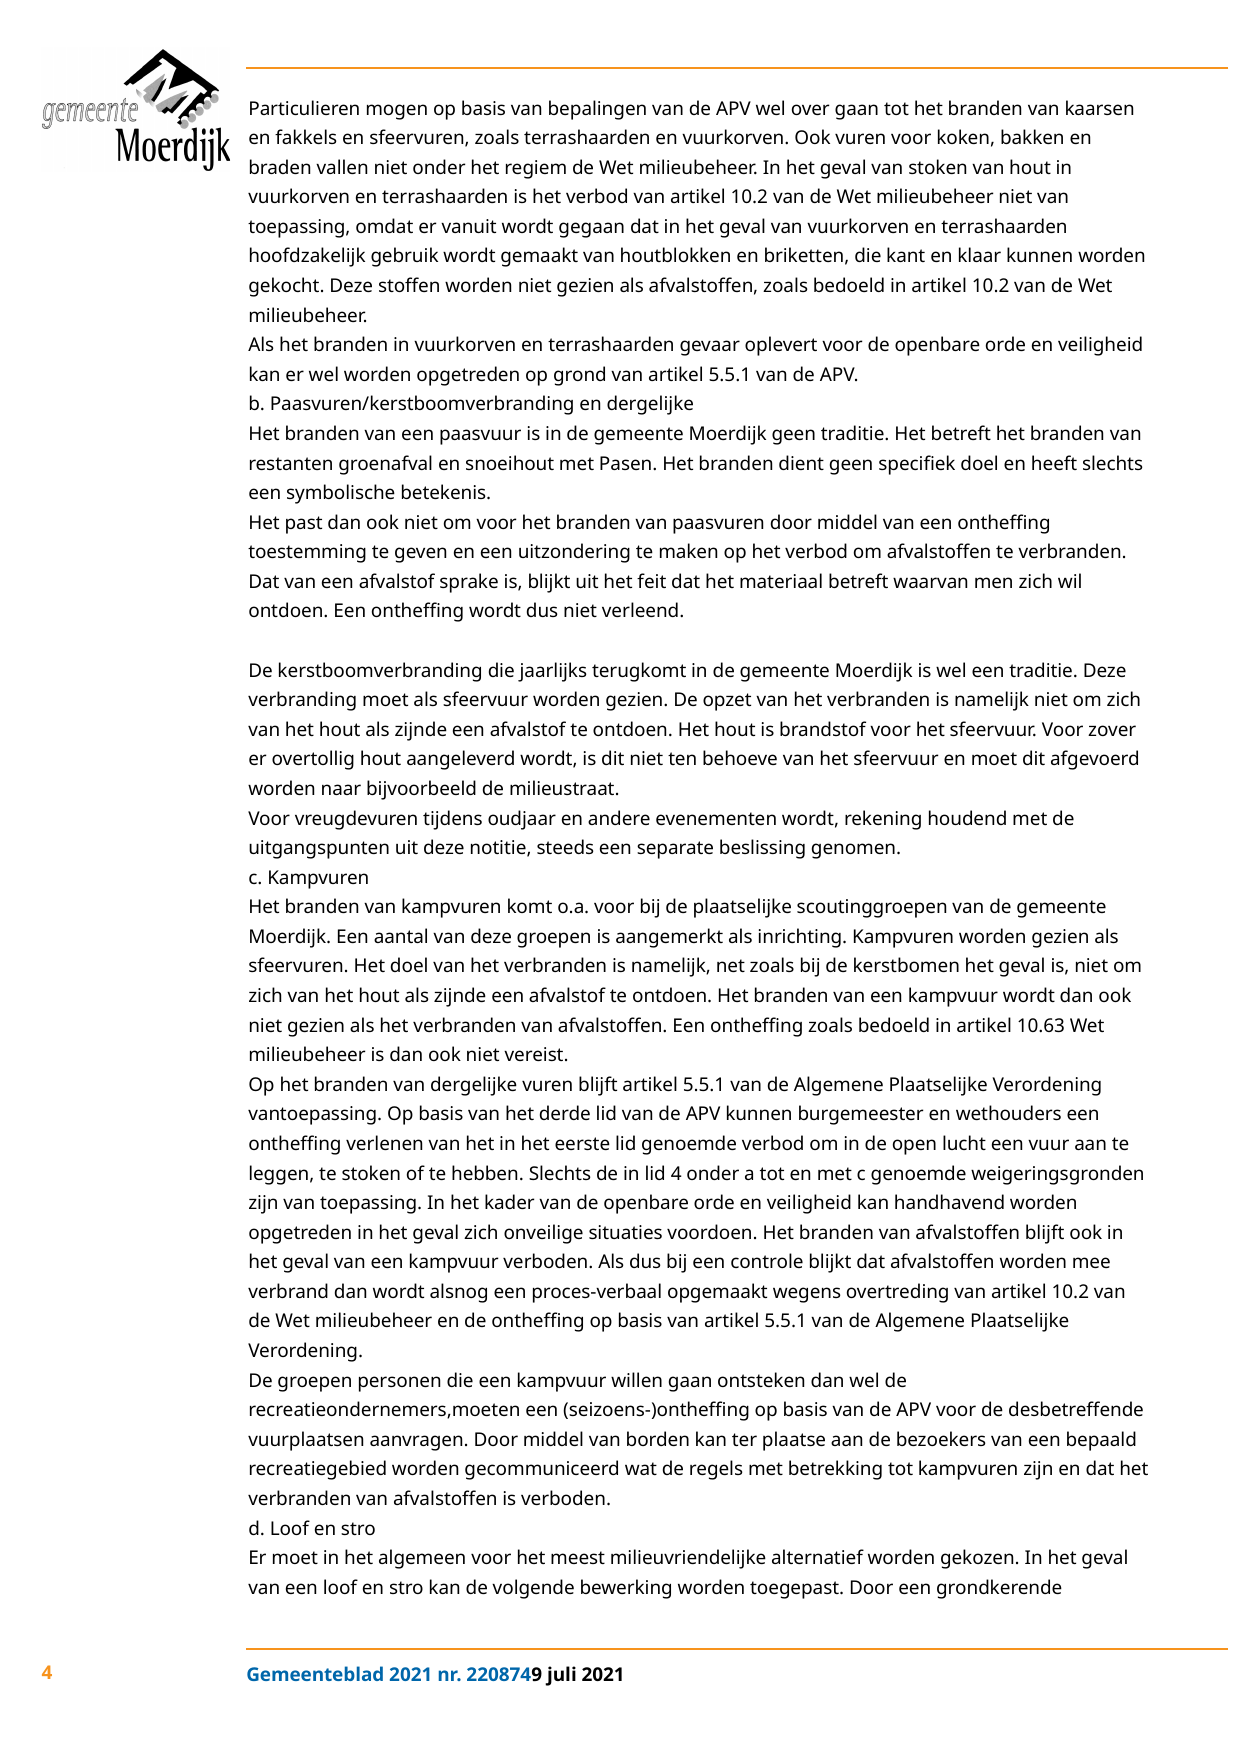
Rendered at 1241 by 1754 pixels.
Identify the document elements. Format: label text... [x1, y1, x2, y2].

text Als het branden in vuurkorven en terrashaarden gevaar oplevert voor de openbare orde en veiligheid kan er wel worden opgetreden op grond van artikel 5.5.1 van de APV. [248, 331, 1152, 387]
text Op het branden van dergelijke vuren blijft artikel 5.5.1 van de Algemene Plaatselijke Verordening vantoepassing. Op basis van het derde lid van de APV kunnen burgemeester en wethouders een ontheffing verlenen van het in het eerste lid genoemde verbod om in de open lucht een vuur aan te leggen, te stoken of te hebben. Slechts de in lid 4 onder a tot en met c genoemde weigeringsgronden zijn van toepassing. In het kader van de openbare orde en veiligheid kan handhavend worden opgetreden in het geval zich onveilige situaties voordoen. Het branden van afvalstoffen blijft ook in het geval van een kampvuur verboden. Als dus bij een controle blijkt dat afvalstoffen worden mee verbrand dan wordt alsnog een proces-verbaal opgemaakt wegens overtreding van artikel 10.2 van de Wet milieubeheer en de ontheffing op basis van artikel 5.5.1 van de Algemene Plaatselijke Verordening. [248, 1071, 1152, 1363]
text Particulieren mogen op basis van bepalingen van de APV wel over gaan tot het branden van kaarsen en fakkels en sfeervuren, zoals terrashaarden en vuurkorven. Ook vuren voor koken, bakken en braden vallen niet onder het regiem de Wet milieubeheer. In het geval van stoken van hout in vuurkorven en terrashaarden is het verbod van artikel 10.2 van de Wet milieubeheer niet van toepassing, omdat er vanuit wordt gegaan dat in het geval van vuurkorven en terrashaarden hoofdzakelijk gebruik wordt gemaakt van houtblokken en briketten, die kant en klaar kunnen worden gekocht. Deze stoffen worden niet gezien als afvalstoffen, zoals bedoeld in artikel 10.2 van de Wet milieubeheer. [248, 95, 1152, 328]
text Voor vreugdevuren tijdens oudjaar en andere evenementen wordt, rekening houdend met de uitgangspunten uit deze notitie, steeds een separate beslissing genomen. [248, 805, 1152, 860]
text De groepen personen die een kampvuur willen gaan ontsteken dan wel de recreatieondernemers,moeten een (seizoens-)ontheffing op basis van de APV voor de desbetreffende vuurplaatsen aanvragen. Door middel van borden kan ter plaatse aan de bezoekers van een bepaald recreatiegebied worden gecommuniceerd wat de regels met betrekking tot kampvuren zijn en dat het verbranden van afvalstoffen is verboden. [248, 1367, 1152, 1511]
text Het past dan ook niet om voor het branden van paasvuren door middel van een ontheffing toestemming te geven en een uitzondering te maken op het verbod om afvalstoffen te verbranden. Dat van een afvalstof sprake is, blijkt uit het feit dat het materiaal betreft waarvan men zich wil ontdoen. Een ontheffing wordt dus niet verleend. [248, 509, 1152, 623]
text c. Kampvuren [248, 864, 1152, 890]
text De kerstboomverbranding die jaarlijks terugkomt in de gemeente Moerdijk is wel een traditie. Deze [248, 657, 1152, 683]
text b. Paasvuren/kerstboomverbranding en dergelijke [248, 391, 1152, 416]
picture [41, 47, 231, 172]
text verbranding moet als sfeervuur worden gezien. De opzet van het verbranden is namelijk niet om zich van het hout als zijnde een afvalstof te ontdoen. Het hout is brandstof voor het sfeervuur. Voor zover er overtollig hout aangeleverd wordt, is dit niet ten behoeve van het sfeervuur en moet dit afgevoerd worden naar bijvoorbeeld de milieustraat. [248, 686, 1152, 801]
text Het branden van kampvuren komt o.a. voor bij de plaatselijke scoutinggroepen van de gemeente [248, 893, 1152, 919]
text Moerdijk. Een aantal van deze groepen is aangemerkt als inrichting. Kampvuren worden gezien als sfeervuren. Het doel van het verbranden is namelijk, net zoals bij de kerstbomen het geval is, niet om zich van het hout als zijnde een afvalstof te ontdoen. Het branden van een kampvuur wordt dan ook niet gezien als het verbranden van afvalstoffen. Een ontheffing zoals bedoeld in artikel 10.63 Wet milieubeheer is dan ook niet vereist. [248, 923, 1152, 1067]
text Er moet in het algemeen voor het meest milieuvriendelijke alternatief worden gekozen. In het geval van een loof en stro kan de volgende bewerking worden toegepast. Door een grondkerende [248, 1544, 1152, 1600]
text Het branden van een paasvuur is in de gemeente Moerdijk geen traditie. Het betreft het branden van restanten groenafval en snoeihout met Pasen. Het branden dient geen specifiek doel en heeft slechts een symbolische betekenis. [248, 420, 1152, 505]
text d. Loof en stro [248, 1515, 1152, 1541]
